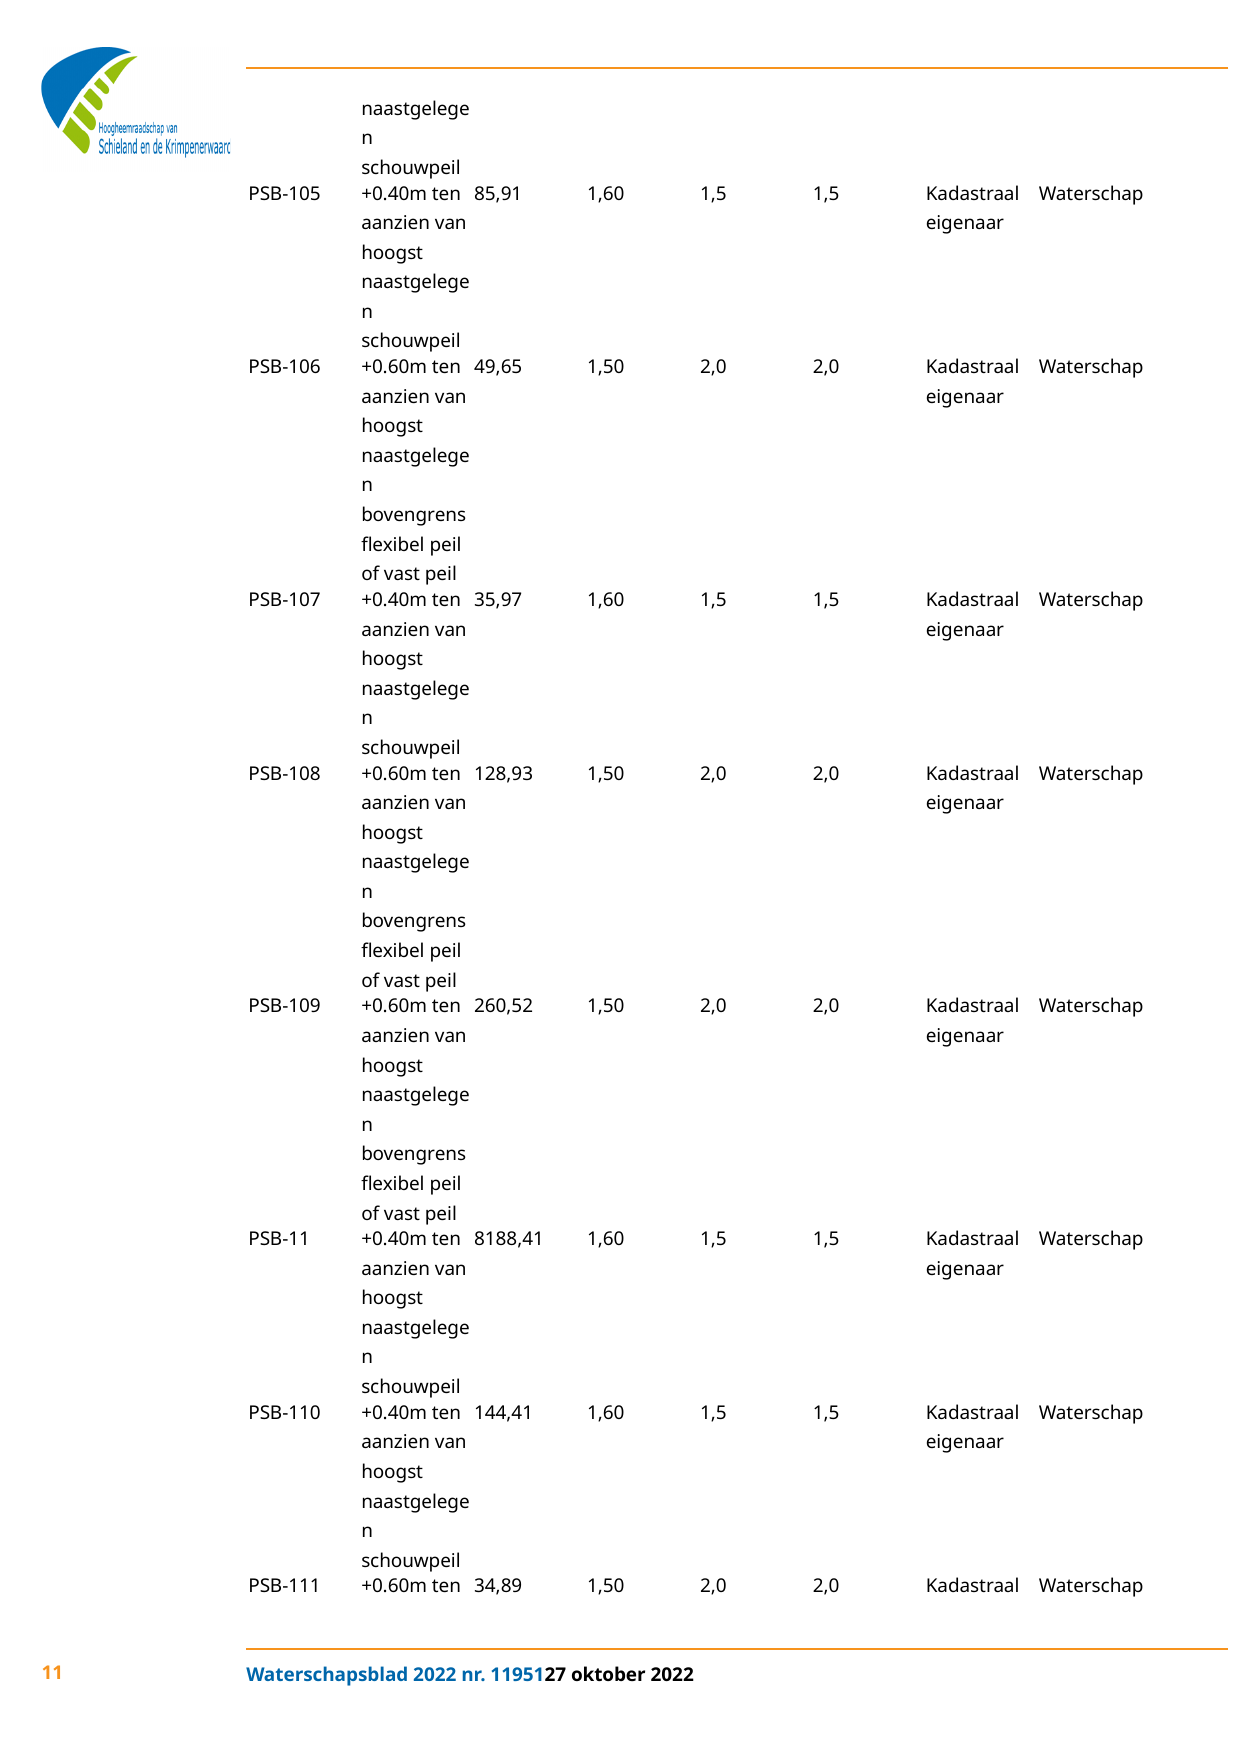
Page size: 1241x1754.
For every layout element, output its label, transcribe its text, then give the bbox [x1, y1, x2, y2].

table_cell naastgelegen schouwpeil [361, 95, 474, 180]
table_cell 128,93 [474, 760, 587, 993]
table_cell Kadastraal [926, 1573, 1038, 1598]
table_cell PSB-11 [248, 1225, 361, 1399]
table_cell Waterschap [1039, 993, 1152, 1225]
table_cell Waterschap [1039, 760, 1152, 993]
table_cell 2,0 [700, 760, 813, 993]
table_cell 144,41 [474, 1399, 587, 1573]
table_cell Waterschap [1039, 1399, 1152, 1573]
table_cell 1,5 [813, 1399, 926, 1573]
table_cell Kadastraal eigenaar [926, 760, 1038, 993]
table_cell PSB-107 [248, 586, 361, 760]
table_cell 1,60 [587, 1225, 700, 1399]
table_cell PSB-110 [248, 1399, 361, 1573]
table_cell 85,91 [474, 180, 587, 353]
table_cell 1,5 [813, 180, 926, 353]
table_cell PSB-108 [248, 760, 361, 993]
table_cell 1,50 [587, 1573, 700, 1598]
table_cell +0.60m ten [361, 1573, 474, 1598]
table_cell [700, 95, 813, 180]
table_cell 2,0 [700, 353, 813, 586]
table_cell 1,60 [587, 586, 700, 760]
table_cell 35,97 [474, 586, 587, 760]
table_cell 2,0 [813, 1573, 926, 1598]
table_cell +0.40m ten aanzien van hoogst naastgelegen schouwpeil [361, 586, 474, 760]
picture [41, 47, 231, 172]
table_cell 1,5 [700, 586, 813, 760]
table_cell 1,60 [587, 180, 700, 353]
table_cell [1039, 95, 1152, 180]
table_cell Kadastraal eigenaar [926, 353, 1038, 586]
table_cell Kadastraal eigenaar [926, 180, 1038, 353]
table_cell +0.40m ten aanzien van hoogst naastgelegen schouwpeil [361, 1399, 474, 1573]
table_cell PSB-111 [248, 1573, 361, 1598]
table_cell 260,52 [474, 993, 587, 1225]
table_cell [926, 95, 1038, 180]
table_cell 1,50 [587, 993, 700, 1225]
table_cell Waterschap [1039, 353, 1152, 586]
table_cell 1,5 [813, 1225, 926, 1399]
table_cell PSB-109 [248, 993, 361, 1225]
table_cell [587, 95, 700, 180]
table_cell 1,60 [587, 1399, 700, 1573]
table_cell [248, 95, 361, 180]
table_cell Kadastraal eigenaar [926, 586, 1038, 760]
table_cell 2,0 [813, 760, 926, 993]
table_cell 2,0 [700, 993, 813, 1225]
table_cell Waterschap [1039, 1225, 1152, 1399]
table_cell +0.40m ten aanzien van hoogst naastgelegen schouwpeil [361, 180, 474, 353]
table_cell 1,50 [587, 353, 700, 586]
table_cell PSB-106 [248, 353, 361, 586]
table_cell Waterschap [1039, 180, 1152, 353]
table_cell +0.60m ten aanzien van hoogst naastgelegen bovengrens flexibel peil of vast peil [361, 760, 474, 993]
table_cell Waterschap [1039, 586, 1152, 760]
table_cell Kadastraal eigenaar [926, 1399, 1038, 1573]
table_cell [474, 95, 587, 180]
table_cell +0.60m ten aanzien van hoogst naastgelegen bovengrens flexibel peil of vast peil [361, 993, 474, 1225]
table_cell [813, 95, 926, 180]
table_cell 1,50 [587, 760, 700, 993]
table_cell 2,0 [700, 1573, 813, 1598]
table_cell 1,5 [700, 180, 813, 353]
table_cell 34,89 [474, 1573, 587, 1598]
table_cell +0.60m ten aanzien van hoogst naastgelegen bovengrens flexibel peil of vast peil [361, 353, 474, 586]
table_cell 1,5 [813, 586, 926, 760]
table_cell Kadastraal eigenaar [926, 1225, 1038, 1399]
table_cell 1,5 [700, 1399, 813, 1573]
table_cell Kadastraal eigenaar [926, 993, 1038, 1225]
table_cell 8188,41 [474, 1225, 587, 1399]
table_cell 49,65 [474, 353, 587, 586]
table_cell 2,0 [813, 353, 926, 586]
table_cell Waterschap [1039, 1573, 1152, 1598]
table_cell 2,0 [813, 993, 926, 1225]
table_cell +0.40m ten aanzien van hoogst naastgelegen schouwpeil [361, 1225, 474, 1399]
table_cell PSB-105 [248, 180, 361, 353]
table_cell 1,5 [700, 1225, 813, 1399]
